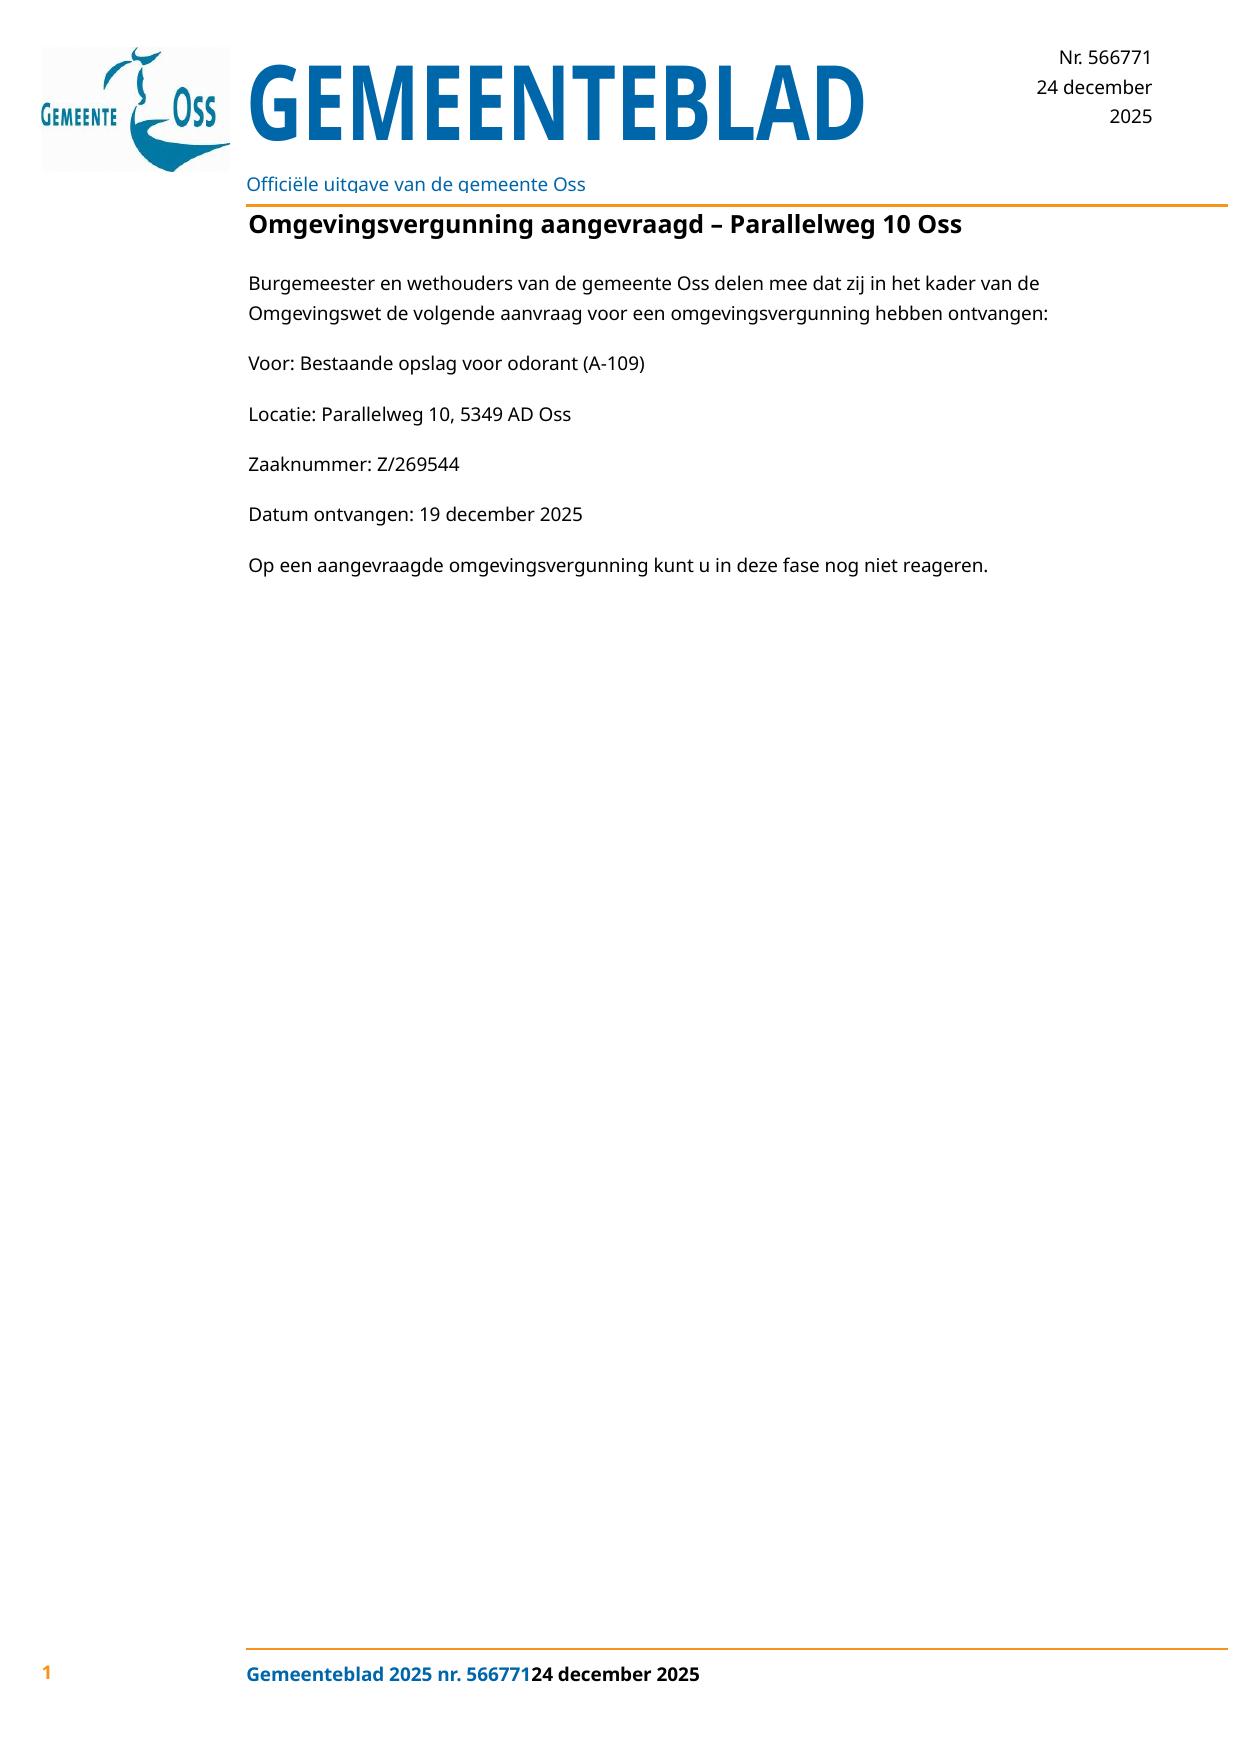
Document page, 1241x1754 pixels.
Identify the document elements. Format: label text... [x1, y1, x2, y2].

text Voor: Bestaande opslag voor odorant (A-109) [248, 350, 1152, 376]
text Burgemeester en wethouders van de gemeente Oss delen mee dat zij in het kader van de Omgevingswet de volgende aanvraag voor een omgevingsvergunning hebben ontvangen: [248, 270, 1152, 326]
picture [41, 47, 231, 172]
text Datum ontvangen: 19 december 2025 [248, 502, 1152, 527]
text Omgevingsvergunning aangevraagd – Parallelweg 10 Oss [248, 207, 1152, 241]
text Locatie: Parallelweg 10, 5349 AD Oss [248, 401, 1152, 426]
text Zaaknummer: Z/269544 [248, 451, 1152, 477]
text Op een aangevraagde omgevingsvergunning kunt u in deze fase nog niet reageren. [248, 552, 1152, 578]
